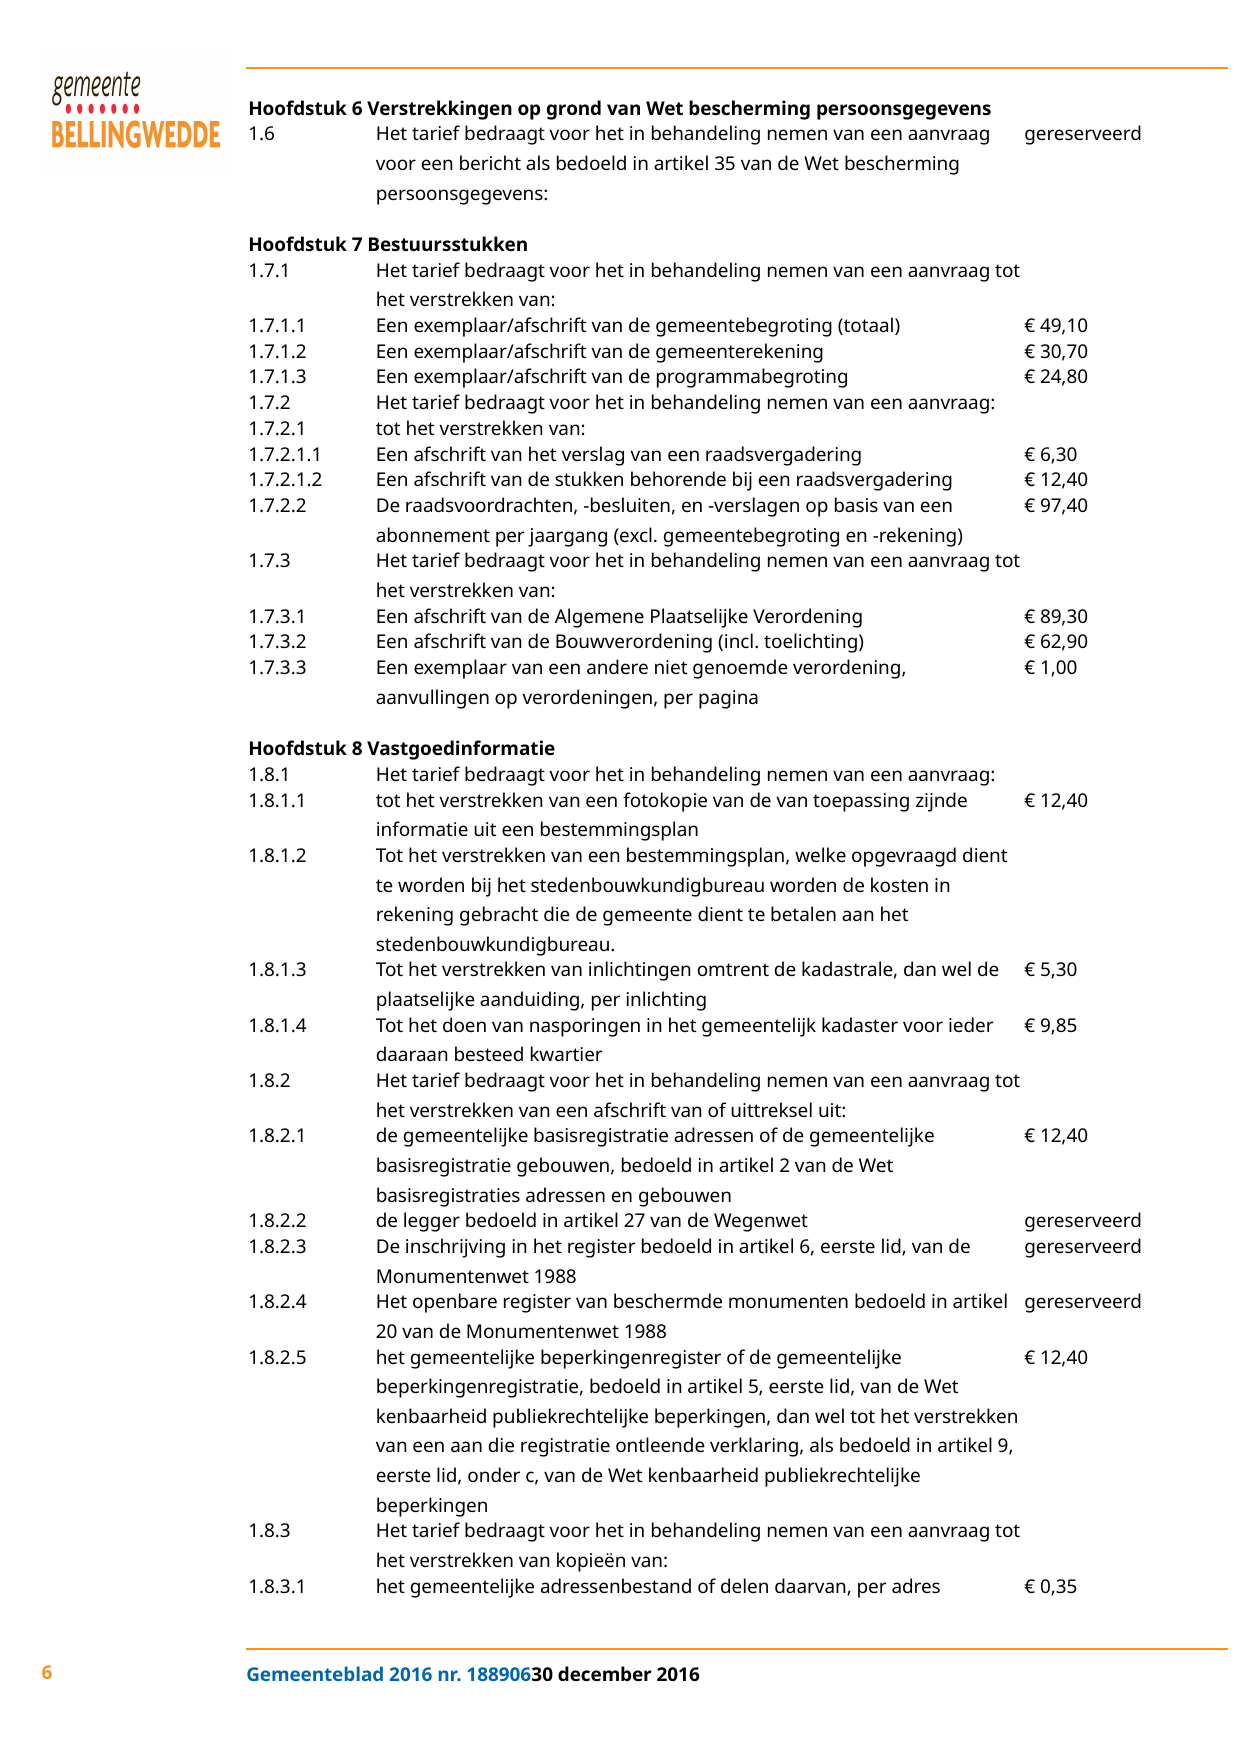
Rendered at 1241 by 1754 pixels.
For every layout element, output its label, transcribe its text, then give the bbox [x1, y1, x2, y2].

table_cell gereserveerd [1024, 1289, 1152, 1344]
table_cell 1.7.3.3 [248, 654, 376, 710]
table_cell Tot het verstrekken van een bestemmingsplan, welke opgevraagd dient te worden bij het stedenbouwkundigbureau worden de kosten in rekening gebracht die de gemeente dient te betalen aan het stedenbouwkundigbureau. [376, 842, 1024, 957]
table_cell Hoofdstuk 7 Bestuursstukken [248, 231, 1024, 257]
table_cell Een afschrift van de Bouwverordening (incl. toelichting) [376, 629, 1024, 654]
table_cell € 30,70 [1024, 338, 1152, 364]
table_cell Hoofdstuk 8 Vastgoedinformatie [248, 735, 1024, 761]
table_cell [1024, 1518, 1152, 1573]
table_cell Hoofdstuk 6 Verstrekkingen op grond van Wet bescherming persoonsgegevens [248, 95, 1024, 121]
table_cell [248, 205, 376, 231]
table_cell [1024, 389, 1152, 415]
table_cell Een exemplaar/afschrift van de gemeenterekening [376, 338, 1024, 364]
table_cell Het tarief bedraagt voor het in behandeling nemen van een aanvraag: [376, 761, 1024, 787]
table_cell 1.8.3 [248, 1518, 376, 1573]
table_cell € 12,40 [1024, 467, 1152, 492]
table_cell € 49,10 [1024, 312, 1152, 338]
table_cell € 97,40 [1024, 492, 1152, 548]
table_cell € 5,30 [1024, 957, 1152, 1012]
table_cell de legger bedoeld in artikel 27 van de Wegenwet [376, 1208, 1024, 1233]
table_cell € 12,40 [1024, 787, 1152, 842]
table_cell 1.7.2.1.1 [248, 441, 376, 467]
table_cell Het tarief bedraagt voor het in behandeling nemen van een aanvraag voor een bericht als bedoeld in artikel 35 van de Wet bescherming persoonsgegevens: [376, 121, 1024, 205]
table_cell 1.8.2.1 [248, 1123, 376, 1207]
table_cell [1024, 710, 1152, 735]
table_cell gereserveerd [1024, 121, 1152, 205]
table_cell € 0,35 [1024, 1573, 1152, 1598]
picture [41, 47, 231, 172]
table_cell € 6,30 [1024, 441, 1152, 467]
table_cell Een afschrift van de Algemene Plaatselijke Verordening [376, 603, 1024, 629]
table_cell 1.8.1.3 [248, 957, 376, 1012]
table_cell Het tarief bedraagt voor het in behandeling nemen van een aanvraag tot het verstrekken van kopieën van: [376, 1518, 1024, 1573]
table_cell het gemeentelijke beperkingenregister of de gemeentelijke beperkingenregistratie, bedoeld in artikel 5, eerste lid, van de Wet kenbaarheid publiekrechtelijke beperkingen, dan wel tot het verstrekken van een aan die registratie ontleende verklaring, als bedoeld in artikel 9, eerste lid, onder c, van de Wet kenbaarheid publiekrechtelijke beperkingen [376, 1344, 1024, 1517]
table_cell Het openbare register van beschermde monumenten bedoeld in artikel 20 van de Monumentenwet 1988 [376, 1289, 1024, 1344]
table_cell het gemeentelijke adressenbestand of delen daarvan, per adres [376, 1573, 1024, 1598]
table_cell [1024, 95, 1152, 121]
table_cell € 62,90 [1024, 629, 1152, 654]
table_cell gereserveerd [1024, 1233, 1152, 1288]
table_cell [1024, 761, 1152, 787]
table_cell 1.8.3.1 [248, 1573, 376, 1598]
table_cell tot het verstrekken van een fotokopie van de van toepassing zijnde informatie uit een bestemmingsplan [376, 787, 1024, 842]
table_cell Een exemplaar van een andere niet genoemde verordening, aanvullingen op verordeningen, per pagina [376, 654, 1024, 710]
table_cell 1.6 [248, 121, 376, 205]
table_cell Tot het verstrekken van inlichtingen omtrent de kadastrale, dan wel de plaatselijke aanduiding, per inlichting [376, 957, 1024, 1012]
table_cell Een afschrift van de stukken behorende bij een raadsvergadering [376, 467, 1024, 492]
table_cell € 12,40 [1024, 1344, 1152, 1517]
table_cell € 1,00 [1024, 654, 1152, 710]
table_cell 1.7.2.1 [248, 415, 376, 441]
table_cell 1.7.2 [248, 389, 376, 415]
table_cell 1.7.1.2 [248, 338, 376, 364]
table_cell Het tarief bedraagt voor het in behandeling nemen van een aanvraag tot het verstrekken van een afschrift van of uittreksel uit: [376, 1067, 1024, 1123]
table_cell de gemeentelijke basisregistratie adressen of de gemeentelijke basisregistratie gebouwen, bedoeld in artikel 2 van de Wet basisregistraties adressen en gebouwen [376, 1123, 1024, 1207]
table_cell tot het verstrekken van: [376, 415, 1024, 441]
table_cell 1.7.3.1 [248, 603, 376, 629]
table_cell [1024, 735, 1152, 761]
table_cell [1024, 842, 1152, 957]
table_cell 1.8.2.2 [248, 1208, 376, 1233]
table_cell De inschrijving in het register bedoeld in artikel 6, eerste lid, van de Monumentenwet 1988 [376, 1233, 1024, 1288]
table_cell 1.8.1.4 [248, 1012, 376, 1067]
table_cell 1.7.2.1.2 [248, 467, 376, 492]
table_cell € 9,85 [1024, 1012, 1152, 1067]
table_cell [1024, 205, 1152, 231]
table_cell Een exemplaar/afschrift van de gemeentebegroting (totaal) [376, 312, 1024, 338]
table_cell 1.8.1 [248, 761, 376, 787]
table_cell € 24,80 [1024, 364, 1152, 389]
table_cell [1024, 1067, 1152, 1123]
table_cell Tot het doen van nasporingen in het gemeentelijk kadaster voor ieder daaraan besteed kwartier [376, 1012, 1024, 1067]
table_cell 1.8.2.5 [248, 1344, 376, 1517]
table_cell € 89,30 [1024, 603, 1152, 629]
table_cell 1.7.3 [248, 548, 376, 603]
table_cell 1.8.2 [248, 1067, 376, 1123]
table_cell Een exemplaar/afschrift van de programmabegroting [376, 364, 1024, 389]
table_cell 1.8.2.3 [248, 1233, 376, 1288]
table_cell 1.7.1.3 [248, 364, 376, 389]
table_cell 1.7.2.2 [248, 492, 376, 548]
table_cell 1.8.1.2 [248, 842, 376, 957]
table_cell [376, 710, 1024, 735]
table_cell Het tarief bedraagt voor het in behandeling nemen van een aanvraag tot het verstrekken van: [376, 257, 1024, 312]
table_cell 1.8.2.4 [248, 1289, 376, 1344]
table_cell Het tarief bedraagt voor het in behandeling nemen van een aanvraag tot het verstrekken van: [376, 548, 1024, 603]
table_cell [1024, 231, 1152, 257]
table_cell [248, 710, 376, 735]
table_cell Het tarief bedraagt voor het in behandeling nemen van een aanvraag: [376, 389, 1024, 415]
table_cell 1.8.1.1 [248, 787, 376, 842]
table_cell Een afschrift van het verslag van een raadsvergadering [376, 441, 1024, 467]
table_cell [376, 205, 1024, 231]
table_cell De raadsvoordrachten, -besluiten, en -verslagen op basis van een abonnement per jaargang (excl. gemeentebegroting en -rekening) [376, 492, 1024, 548]
table_cell gereserveerd [1024, 1208, 1152, 1233]
table_cell [1024, 548, 1152, 603]
table_cell 1.7.1 [248, 257, 376, 312]
table_cell [1024, 257, 1152, 312]
table_cell 1.7.1.1 [248, 312, 376, 338]
table_cell [1024, 415, 1152, 441]
table_cell € 12,40 [1024, 1123, 1152, 1207]
table_cell 1.7.3.2 [248, 629, 376, 654]
